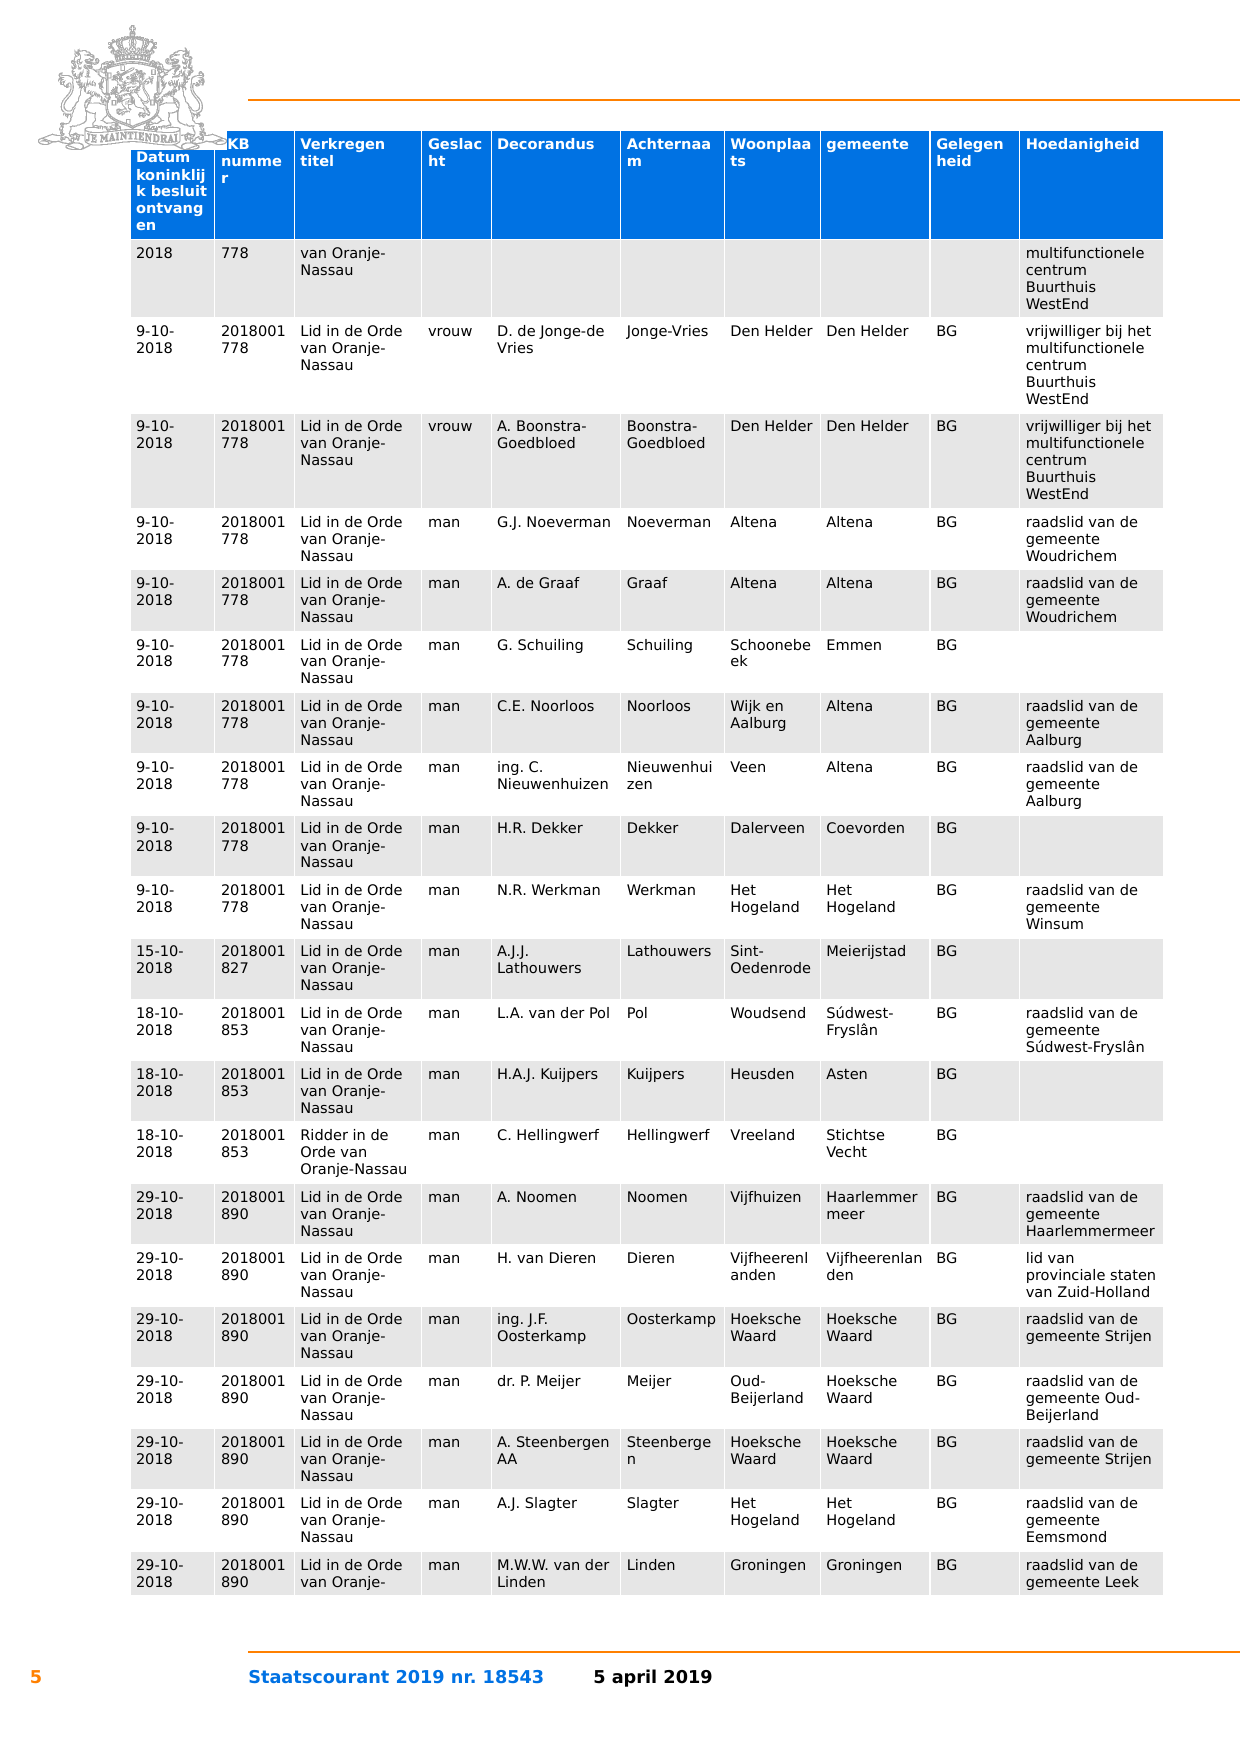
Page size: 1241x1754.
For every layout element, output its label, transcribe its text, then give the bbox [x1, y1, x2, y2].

table_cell Den Helder [821, 414, 929, 508]
table_cell Lid in de Orde van Oranje-Nassau [295, 754, 421, 815]
table_cell 2018001778 [215, 570, 294, 631]
table_cell Schuiling [621, 632, 724, 692]
table_header KB nummer [215, 131, 294, 239]
table_cell 2018001890 [215, 1184, 294, 1244]
table_cell Vijfheerenlanden [725, 1245, 820, 1306]
table_cell BG [931, 509, 1019, 569]
table_header Woonplaats [725, 131, 820, 239]
table_cell raadslid van de gemeente Strijen [1020, 1307, 1163, 1367]
table_cell BG [931, 570, 1019, 631]
table_cell man [422, 1552, 491, 1595]
table_cell [1020, 1123, 1163, 1183]
table_cell 9-10-2018 [131, 754, 214, 815]
table_cell A.J.J. Lathouwers [492, 939, 620, 999]
table_cell 2018001853 [215, 1061, 294, 1121]
table_cell Kuijpers [621, 1061, 724, 1121]
table_cell 778 [215, 240, 294, 317]
table_cell A. Steenbergen AA [492, 1429, 620, 1489]
table_cell Meijer [621, 1368, 724, 1428]
table_cell man [422, 1307, 491, 1367]
table_cell 18-10-2018 [131, 1000, 214, 1060]
table_cell Hoeksche Waard [821, 1307, 929, 1367]
table_cell Oosterkamp [621, 1307, 724, 1367]
table_cell 2018 [131, 240, 214, 317]
table_cell Steenbergen [621, 1429, 724, 1489]
table_cell Werkman [621, 877, 724, 937]
table_cell raadslid van de gemeente Woudrichem [1020, 509, 1163, 569]
table_cell Dekker [621, 816, 724, 876]
table_cell man [422, 1491, 491, 1551]
table_cell Woudsend [725, 1000, 820, 1060]
table_cell man [422, 1123, 491, 1183]
table_cell Lid in de Orde van Oranje-Nassau [295, 693, 421, 753]
table_cell BG [931, 414, 1019, 508]
table_cell Groningen [725, 1552, 820, 1595]
table_cell Lid in de Orde van Oranje-Nassau [295, 1245, 421, 1306]
table_cell 2018001890 [215, 1307, 294, 1367]
table_cell Groningen [821, 1552, 929, 1595]
table_cell Lid in de Orde van Oranje-Nassau [295, 570, 421, 631]
table_header Verkregen titel [295, 131, 421, 239]
table_cell 2018001890 [215, 1552, 294, 1595]
table_cell G.J. Noeverman [492, 509, 620, 569]
table_cell 29-10-2018 [131, 1429, 214, 1489]
table_cell raadslid van de gemeente Woudrichem [1020, 570, 1163, 631]
table_cell H.R. Dekker [492, 816, 620, 876]
table_cell BG [931, 1307, 1019, 1367]
table_cell 9-10-2018 [131, 570, 214, 631]
table_cell Hoeksche Waard [821, 1368, 929, 1428]
table_cell vrijwilliger bij het multifunctionele centrum Buurthuis WestEnd [1020, 414, 1163, 508]
table_cell Emmen [821, 632, 929, 692]
table_cell 2018001778 [215, 414, 294, 508]
table_cell Altena [821, 693, 929, 753]
table_header Gelegenheid [931, 131, 1019, 239]
table_cell 2018001890 [215, 1245, 294, 1306]
table_cell H.A.J. Kuijpers [492, 1061, 620, 1121]
table_cell Hoeksche Waard [821, 1429, 929, 1489]
table_cell man [422, 570, 491, 631]
table_cell man [422, 1000, 491, 1060]
table_cell Het Hogeland [725, 1491, 820, 1551]
table_cell Asten [821, 1061, 929, 1121]
table_cell Slagter [621, 1491, 724, 1551]
table_cell 29-10-2018 [131, 1245, 214, 1306]
table_cell man [422, 1368, 491, 1428]
table_cell vrijwilliger bij het multifunctionele centrum Buurthuis WestEnd [1020, 318, 1163, 413]
table_cell man [422, 754, 491, 815]
table_cell 2018001778 [215, 509, 294, 569]
table_cell Lid in de Orde van Oranje-Nassau [295, 1429, 421, 1489]
table_cell 29-10-2018 [131, 1552, 214, 1595]
table_cell man [422, 1184, 491, 1244]
table_cell Lid in de Orde van Oranje-Nassau [295, 318, 421, 413]
table_cell raadslid van de gemeente Leek [1020, 1552, 1163, 1595]
table_cell 2018001853 [215, 1000, 294, 1060]
table_cell 2018001778 [215, 816, 294, 876]
table_cell Graaf [621, 570, 724, 631]
table_header Geslacht [422, 131, 491, 239]
table_cell Altena [821, 570, 929, 631]
table_cell BG [931, 816, 1019, 876]
table_cell 2018001778 [215, 318, 294, 413]
table_cell H. van Dieren [492, 1245, 620, 1306]
table_cell 2018001853 [215, 1123, 294, 1183]
table_cell Den Helder [821, 318, 929, 413]
table_cell BG [931, 1123, 1019, 1183]
table_cell lid van provinciale staten van Zuid-Holland [1020, 1245, 1163, 1306]
table_cell Boonstra-Goedbloed [621, 414, 724, 508]
table_cell BG [931, 318, 1019, 413]
table_cell Pol [621, 1000, 724, 1060]
table_cell [1020, 1061, 1163, 1121]
table_cell 2018001890 [215, 1368, 294, 1428]
table_cell BG [931, 754, 1019, 815]
table_cell Nieuwenhuizen [621, 754, 724, 815]
table_cell Lid in de Orde van Oranje-Nassau [295, 877, 421, 937]
table_cell man [422, 509, 491, 569]
table_cell L.A. van der Pol [492, 1000, 620, 1060]
table_cell Haarlemmermeer [821, 1184, 929, 1244]
table_cell Vijfheerenlanden [821, 1245, 929, 1306]
table_cell Schoonebeek [725, 632, 820, 692]
table_cell [1020, 816, 1163, 876]
table_cell 29-10-2018 [131, 1184, 214, 1244]
table_cell [725, 240, 820, 317]
table_cell vrouw [422, 318, 491, 413]
table_cell Het Hogeland [821, 877, 929, 937]
table_cell Lid in de Orde van Oranje-Nassau [295, 1368, 421, 1428]
table_cell 2018001778 [215, 632, 294, 692]
table_cell [931, 240, 1019, 317]
table_cell raadslid van de gemeente Winsum [1020, 877, 1163, 937]
table_header Achternaam [621, 131, 724, 239]
table_cell Ridder in de Orde van Oranje-Nassau [295, 1123, 421, 1183]
table_cell A. Boonstra-Goedbloed [492, 414, 620, 508]
table_cell Het Hogeland [725, 877, 820, 937]
table_cell 9-10-2018 [131, 414, 214, 508]
table_cell [821, 240, 929, 317]
table_cell Lid in de Orde van Oranje-Nassau [295, 1307, 421, 1367]
table_cell BG [931, 693, 1019, 753]
table_cell dr. P. Meijer [492, 1368, 620, 1428]
table_cell Altena [725, 570, 820, 631]
table_cell M.W.W. van der Linden [492, 1552, 620, 1595]
table_cell raadslid van de gemeente Oud-Beijerland [1020, 1368, 1163, 1428]
table_cell ing. J.F. Oosterkamp [492, 1307, 620, 1367]
table_cell [621, 240, 724, 317]
table_cell multifunctionele centrum Buurthuis WestEnd [1020, 240, 1163, 317]
table_cell Wijk en Aalburg [725, 693, 820, 753]
table_cell BG [931, 1429, 1019, 1489]
table_cell Altena [725, 509, 820, 569]
table_cell Noorloos [621, 693, 724, 753]
table_cell man [422, 1061, 491, 1121]
table_cell C.E. Noorloos [492, 693, 620, 753]
table_cell [492, 240, 620, 317]
table_cell A. de Graaf [492, 570, 620, 631]
table_cell raadslid van de gemeente Aalburg [1020, 754, 1163, 815]
table_cell raadslid van de gemeente Súdwest-Fryslân [1020, 1000, 1163, 1060]
table_cell 2018001827 [215, 939, 294, 999]
table_cell man [422, 939, 491, 999]
table_cell BG [931, 1061, 1019, 1121]
table_cell Stichtse Vecht [821, 1123, 929, 1183]
table_cell A.J. Slagter [492, 1491, 620, 1551]
table_cell Súdwest-Fryslân [821, 1000, 929, 1060]
table_cell [1020, 939, 1163, 999]
table_cell Hoeksche Waard [725, 1307, 820, 1367]
table_cell Den Helder [725, 318, 820, 413]
table_cell Linden [621, 1552, 724, 1595]
table_cell vrouw [422, 414, 491, 508]
table_cell BG [931, 1245, 1019, 1306]
table_cell Lid in de Orde van Oranje-Nassau [295, 1491, 421, 1551]
picture [38, 25, 227, 150]
table_cell Dalerveen [725, 816, 820, 876]
table_header gemeente [821, 131, 929, 239]
table_cell [422, 240, 491, 317]
table_cell Lid in de Orde van Oranje-Nassau [295, 939, 421, 999]
table_cell 29-10-2018 [131, 1307, 214, 1367]
table_cell C. Hellingwerf [492, 1123, 620, 1183]
table_cell 9-10-2018 [131, 816, 214, 876]
table_cell 2018001890 [215, 1491, 294, 1551]
table_cell BG [931, 1000, 1019, 1060]
table_cell BG [931, 939, 1019, 999]
table_cell BG [931, 877, 1019, 937]
table_cell BG [931, 1368, 1019, 1428]
table_cell Het Hogeland [821, 1491, 929, 1551]
table_cell man [422, 877, 491, 937]
table_cell Noeverman [621, 509, 724, 569]
table_cell BG [931, 1491, 1019, 1551]
table_cell Sint-Oedenrode [725, 939, 820, 999]
table_cell Den Helder [725, 414, 820, 508]
table_cell 29-10-2018 [131, 1368, 214, 1428]
table_header Hoedanigheid [1020, 131, 1163, 239]
table_cell Lid in de Orde van Oranje-Nassau [295, 1184, 421, 1244]
table_cell 9-10-2018 [131, 877, 214, 937]
table_cell raadslid van de gemeente Eemsmond [1020, 1491, 1163, 1551]
table_cell 18-10-2018 [131, 1123, 214, 1183]
table_cell man [422, 816, 491, 876]
table_cell D. de Jonge-de Vries [492, 318, 620, 413]
table_cell man [422, 693, 491, 753]
table_cell man [422, 632, 491, 692]
table_cell Lid in de Orde van Oranje-Nassau [295, 414, 421, 508]
table_cell Vreeland [725, 1123, 820, 1183]
table_cell BG [931, 632, 1019, 692]
table_cell ing. C. Nieuwenhuizen [492, 754, 620, 815]
table_cell man [422, 1245, 491, 1306]
table_cell Altena [821, 509, 929, 569]
table_cell 9-10-2018 [131, 632, 214, 692]
table_cell 9-10-2018 [131, 693, 214, 753]
table_cell raadslid van de gemeente Strijen [1020, 1429, 1163, 1489]
table_cell [1020, 632, 1163, 692]
table_cell Lid in de Orde van Oranje-Nassau [295, 1061, 421, 1121]
table_cell G. Schuiling [492, 632, 620, 692]
table_cell Meierijstad [821, 939, 929, 999]
table_cell Lid in de Orde van Oranje-Nassau [295, 509, 421, 569]
table_cell N.R. Werkman [492, 877, 620, 937]
table_cell 29-10-2018 [131, 1491, 214, 1551]
table_cell BG [931, 1184, 1019, 1244]
table_cell Lid in de Orde van Oranje-Nassau [295, 1000, 421, 1060]
table_cell Jonge-Vries [621, 318, 724, 413]
table_cell Lid in de Orde van Oranje- [295, 1552, 421, 1595]
table_cell 9-10-2018 [131, 318, 214, 413]
table_cell Lid in de Orde van Oranje-Nassau [295, 816, 421, 876]
table_header Datum koninklijk besluit ontvangen [131, 150, 214, 239]
table_cell Altena [821, 754, 929, 815]
table_cell Vijfhuizen [725, 1184, 820, 1244]
table_cell van Oranje-Nassau [295, 240, 421, 317]
table_cell 9-10-2018 [131, 509, 214, 569]
table_cell 18-10-2018 [131, 1061, 214, 1121]
table_cell A. Noomen [492, 1184, 620, 1244]
table_cell 2018001890 [215, 1429, 294, 1489]
table_cell Noomen [621, 1184, 724, 1244]
table_header Decorandus [492, 131, 620, 239]
table_cell Hellingwerf [621, 1123, 724, 1183]
table_cell Dieren [621, 1245, 724, 1306]
table_cell 2018001778 [215, 693, 294, 753]
table_cell Lid in de Orde van Oranje-Nassau [295, 632, 421, 692]
table_cell Coevorden [821, 816, 929, 876]
table_cell 15-10-2018 [131, 939, 214, 999]
table_cell Lathouwers [621, 939, 724, 999]
table_cell 2018001778 [215, 754, 294, 815]
table_cell man [422, 1429, 491, 1489]
table_cell Oud-Beijerland [725, 1368, 820, 1428]
table_cell raadslid van de gemeente Haarlemmermeer [1020, 1184, 1163, 1244]
table_cell raadslid van de gemeente Aalburg [1020, 693, 1163, 753]
table_cell 2018001778 [215, 877, 294, 937]
table_cell BG [931, 1552, 1019, 1595]
table_cell Heusden [725, 1061, 820, 1121]
table_cell Hoeksche Waard [725, 1429, 820, 1489]
table_cell Veen [725, 754, 820, 815]
